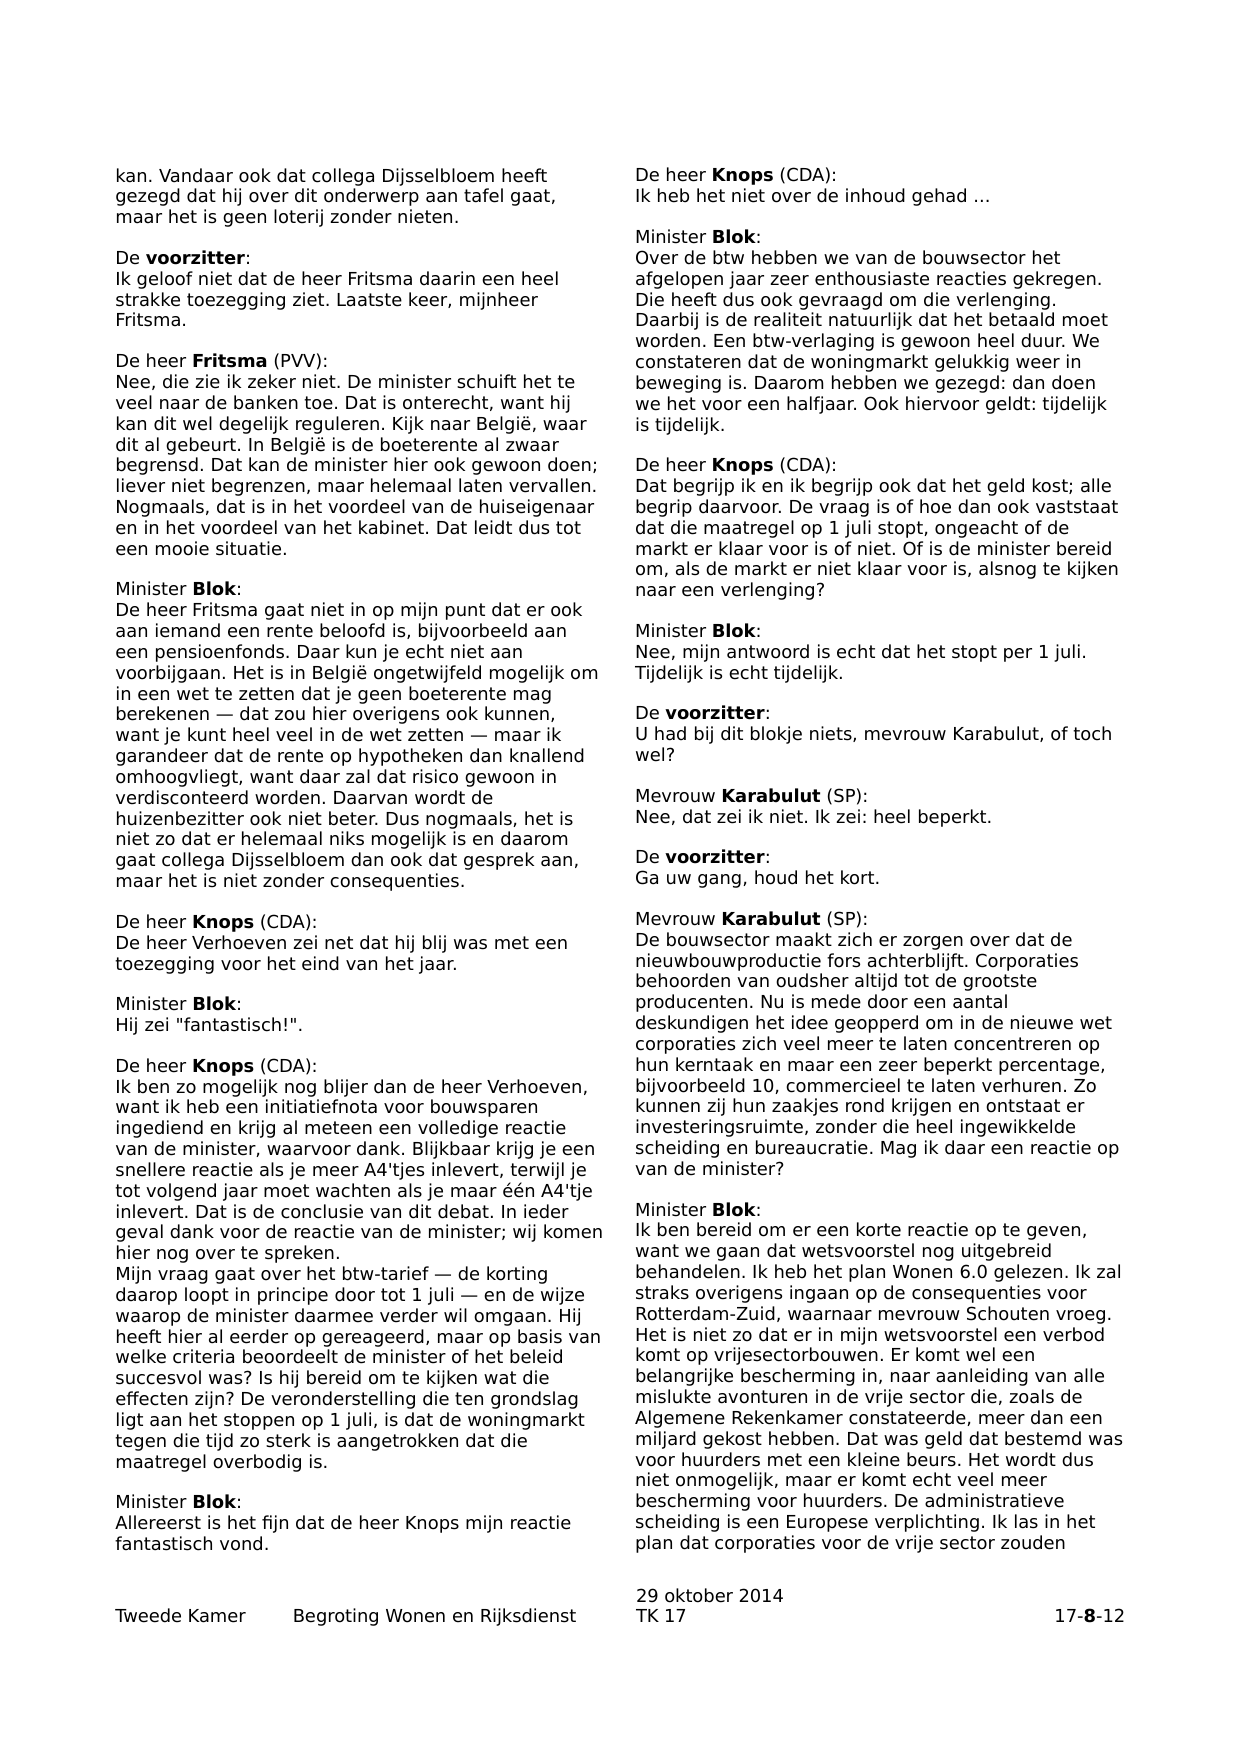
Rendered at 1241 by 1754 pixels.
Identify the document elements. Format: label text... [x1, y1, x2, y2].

text De heer Fritsma gaat niet in op mijn punt dat er ook aan iemand een rente beloofd is, bijvoorbeeld aan een pensioenfonds. Daar kun je echt niet aan voorbijgaan. Het is in België ongetwijfeld mogelijk om in een wet te zetten dat je geen boeterente mag berekenen — dat zou hier overigens ook kunnen, want je kunt heel veel in de wet zetten — maar ik garandeer dat de rente op hypotheken dan knallend omhoogvliegt, want daar zal dat risico gewoon in verdisconteerd worden. Daarvan wordt de huizenbezitter ook niet beter. Dus nogmaals, het is niet zo dat er helemaal niks mogelijk is en daarom gaat collega Dijsselbloem dan ook dat gesprek aan, maar het is niet zonder consequenties. [115, 600, 605, 892]
text Minister Blok: [115, 1492, 605, 1513]
text Minister Blok: [635, 227, 1125, 248]
text Nee, dat zei ik niet. Ik zei: heel beperkt. [635, 806, 1125, 827]
text De heer Knops (CDA): [115, 912, 605, 932]
text De heer Knops (CDA): [115, 1056, 605, 1076]
text De heer Verhoeven zei net dat hij blij was met een toezegging voor het eind van het jaar. [115, 932, 605, 974]
text Allereerst is het fijn dat de heer Knops mijn reactie fantastisch vond. [115, 1513, 605, 1554]
text De bouwsector maakt zich er zorgen over dat de nieuwbouwproductie fors achterblijft. Corporaties behoorden van oudsher altijd tot de grootste producenten. Nu is mede door een aantal deskundigen het idee geopperd om in de nieuwe wet corporaties zich veel meer te laten concentreren op hun kerntaak en maar een zeer beperkt percentage, bijvoorbeeld 10, commercieel te laten verhuren. Zo kunnen zij hun zaakjes rond krijgen en ontstaat er investeringsruimte, zonder die heel ingewikkelde scheiding en bureaucratie. Mag ik daar een reactie op van de minister? [635, 929, 1125, 1179]
text Minister Blok: [115, 994, 605, 1015]
text Ik heb het niet over de inhoud gehad ... [635, 186, 1125, 207]
text Ik geloof niet dat de heer Fritsma daarin een heel strakke toezegging ziet. Laatste keer, mijnheer Fritsma. [115, 268, 605, 331]
text De voorzitter: [635, 847, 1125, 868]
text Ik ben bereid om er een korte reactie op te geven, want we gaan dat wetsvoorstel nog uitgebreid behandelen. Ik heb het plan Wonen 6.0 gelezen. Ik zal straks overigens ingaan op de consequenties voor Rotterdam-Zuid, waarnaar mevrouw Schouten vroeg. Het is niet zo dat er in mijn wetsvoorstel een verbod komt op vrijesectorbouwen. Er komt wel een belangrijke bescherming in, naar aanleiding van alle mislukte avonturen in de vrije sector die, zoals de Algemene Rekenkamer constateerde, meer dan een miljard gekost hebben. Dat was geld dat bestemd was voor huurders met een kleine beurs. Het wordt dus niet onmogelijk, maar er komt echt veel meer bescherming voor huurders. De administratieve scheiding is een Europese verplichting. Ik las in het plan dat corporaties voor de vrije sector zouden [635, 1220, 1125, 1553]
text Minister Blok: [635, 621, 1125, 642]
text Minister Blok: [115, 579, 605, 600]
text Ik ben zo mogelijk nog blijer dan de heer Verhoeven, want ik heb een initiatiefnota voor bouwsparen ingediend en krijg al meteen een volledige reactie van de minister, waarvoor dank. Blijkbaar krijg je een snellere reactie als je meer A4'tjes inlevert, terwijl je tot volgend jaar moet wachten als je maar één A4'tje inlevert. Dat is de conclusie van dit debat. In ieder geval dank voor de reactie van de minister; wij komen hier nog over te spreken. [115, 1076, 605, 1264]
text Minister Blok: [635, 1199, 1125, 1220]
text Nee, mijn antwoord is echt dat het stopt per 1 juli. Tijdelijk is echt tijdelijk. [635, 642, 1125, 683]
text De heer Fritsma (PVV): [115, 351, 605, 372]
text De voorzitter: [115, 248, 605, 268]
text Nee, die zie ik zeker niet. De minister schuift het te veel naar de banken toe. Dat is onterecht, want hij kan dit wel degelijk reguleren. Kijk naar België, waar dit al gebeurt. In België is de boeterente al zwaar begrensd. Dat kan de minister hier ook gewoon doen; liever niet begrenzen, maar helemaal laten vervallen. Nogmaals, dat is in het voordeel van de huiseigenaar en in het voordeel van het kabinet. Dat leidt dus tot een mooie situatie. [115, 372, 605, 559]
text De heer Knops (CDA): [635, 165, 1125, 186]
text Over de btw hebben we van de bouwsector het afgelopen jaar zeer enthousiaste reacties gekregen. Die heeft dus ook gevraagd om die verlenging. Daarbij is de realiteit natuurlijk dat het betaald moet worden. Een btw-verlaging is gewoon heel duur. We constateren dat de woningmarkt gelukkig weer in beweging is. Daarom hebben we gezegd: dan doen we het voor een halfjaar. Ook hiervoor geldt: tijdelijk is tijdelijk. [635, 248, 1125, 435]
text Mevrouw Karabulut (SP): [635, 909, 1125, 929]
text De voorzitter: [635, 703, 1125, 724]
text Ga uw gang, houd het kort. [635, 868, 1125, 889]
text U had bij dit blokje niets, mevrouw Karabulut, of toch wel? [635, 724, 1125, 766]
text Mevrouw Karabulut (SP): [635, 786, 1125, 806]
text kan. Vandaar ook dat collega Dijsselbloem heeft gezegd dat hij over dit onderwerp aan tafel gaat, maar het is geen loterij zonder nieten. [115, 165, 605, 228]
text Mijn vraag gaat over het btw-tarief — de korting daarop loopt in principe door tot 1 juli — en de wijze waarop de minister daarmee verder wil omgaan. Hij heeft hier al eerder op gereageerd, maar op basis van welke criteria beoordeelt de minister of het beleid succesvol was? Is hij bereid om te kijken wat die effecten zijn? De veronderstelling die ten grondslag ligt aan het stoppen op 1 juli, is dat de woningmarkt tegen die tijd zo sterk is aangetrokken dat die maatregel overbodig is. [115, 1264, 605, 1472]
text Dat begrijp ik en ik begrijp ook dat het geld kost; alle begrip daarvoor. De vraag is of hoe dan ook vaststaat dat die maatregel op 1 juli stopt, ongeacht of de markt er klaar voor is of niet. Of is de minister bereid om, als de markt er niet klaar voor is, alsnog te kijken naar een verlenging? [635, 476, 1125, 601]
text De heer Knops (CDA): [635, 455, 1125, 476]
text Hij zei "fantastisch!". [115, 1015, 605, 1036]
